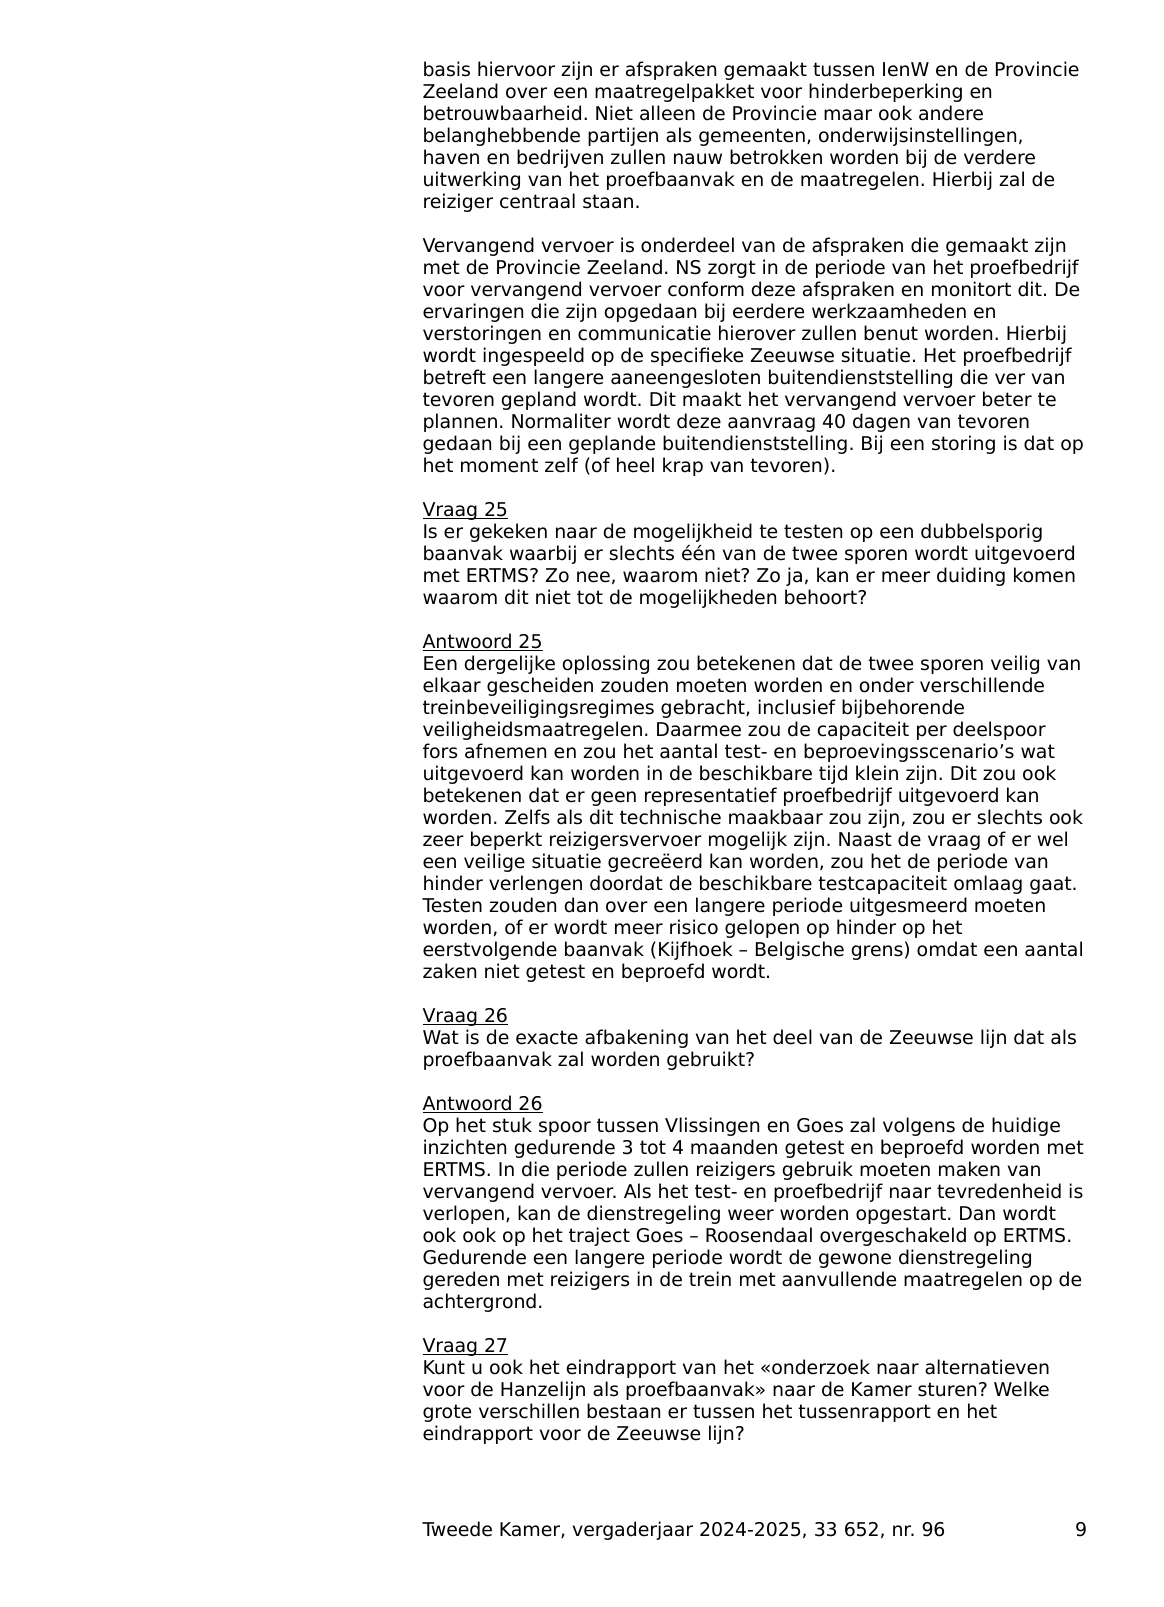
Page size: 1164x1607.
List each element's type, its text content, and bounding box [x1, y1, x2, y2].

text Vervangend vervoer is onderdeel van de afspraken die gemaakt zijn met de Provincie Zeeland. NS zorgt in de periode van het proefbedrijf voor vervangend vervoer conform deze afspraken en monitort dit. De ervaringen die zijn opgedaan bij eerdere werkzaamheden en verstoringen en communicatie hierover zullen benut worden. Hierbij wordt ingespeeld op de specifieke Zeeuwse situatie. Het proefbedrijf betreft een langere aaneengesloten buitendienststelling die ver van tevoren gepland wordt. Dit maakt het vervangend vervoer beter te plannen. Normaliter wordt deze aanvraag 40 dagen van tevoren gedaan bij een geplande buitendienststelling. Bij een storing is dat op het moment zelf (of heel krap van tevoren). [422, 235, 1087, 477]
text Vraag 27 [422, 1335, 1087, 1357]
text Een dergelijke oplossing zou betekenen dat de twee sporen veilig van elkaar gescheiden zouden moeten worden en onder verschillende treinbeveiligingsregimes gebracht, inclusief bijbehorende veiligheidsmaatregelen. Daarmee zou de capaciteit per deelspoor fors afnemen en zou het aantal test- en beproevingsscenario’s wat uitgevoerd kan worden in de beschikbare tijd klein zijn. Dit zou ook betekenen dat er geen representatief proefbedrijf uitgevoerd kan worden. Zelfs als dit technische maakbaar zou zijn, zou er slechts ook zeer beperkt reizigersvervoer mogelijk zijn. Naast de vraag of er wel een veilige situatie gecreëerd kan worden, zou het de periode van hinder verlengen doordat de beschikbare testcapaciteit omlaag gaat. Testen zouden dan over een langere periode uitgesmeerd moeten worden, of er wordt meer risico gelopen op hinder op het eerstvolgende baanvak (Kijfhoek – Belgische grens) omdat een aantal zaken niet getest en beproefd wordt. [422, 653, 1087, 983]
text Antwoord 26 [422, 1093, 1087, 1115]
text Kunt u ook het eindrapport van het «onderzoek naar alternatieven voor de Hanzelijn als proefbaanvak» naar de Kamer sturen? Welke grote verschillen bestaan er tussen het tussenrapport en het eindrapport voor de Zeeuwse lijn? [422, 1357, 1087, 1445]
text Wat is de exacte afbakening van het deel van de Zeeuwse lijn dat als proefbaanvak zal worden gebruikt? [422, 1027, 1087, 1071]
text Vraag 25 [422, 499, 1087, 521]
text basis hiervoor zijn er afspraken gemaakt tussen IenW en de Provincie Zeeland over een maatregelpakket voor hinderbeperking en betrouwbaarheid. Niet alleen de Provincie maar ook andere belanghebbende partijen als gemeenten, onderwijsinstellingen, haven en bedrijven zullen nauw betrokken worden bij de verdere uitwerking van het proefbaanvak en de maatregelen. Hierbij zal de reiziger centraal staan. [422, 59, 1087, 213]
text Antwoord 25 [422, 631, 1087, 653]
text Op het stuk spoor tussen Vlissingen en Goes zal volgens de huidige inzichten gedurende 3 tot 4 maanden getest en beproefd worden met ERTMS. In die periode zullen reizigers gebruik moeten maken van vervangend vervoer. Als het test- en proefbedrijf naar tevredenheid is verlopen, kan de dienstregeling weer worden opgestart. Dan wordt ook ook op het traject Goes – Roosendaal overgeschakeld op ERTMS. Gedurende een langere periode wordt de gewone dienstregeling gereden met reizigers in de trein met aanvullende maatregelen op de achtergrond. [422, 1115, 1087, 1313]
text Vraag 26 [422, 1005, 1087, 1027]
text Is er gekeken naar de mogelijkheid te testen op een dubbelsporig baanvak waarbij er slechts één van de twee sporen wordt uitgevoerd met ERTMS? Zo nee, waarom niet? Zo ja, kan er meer duiding komen waarom dit niet tot de mogelijkheden behoort? [422, 521, 1087, 609]
